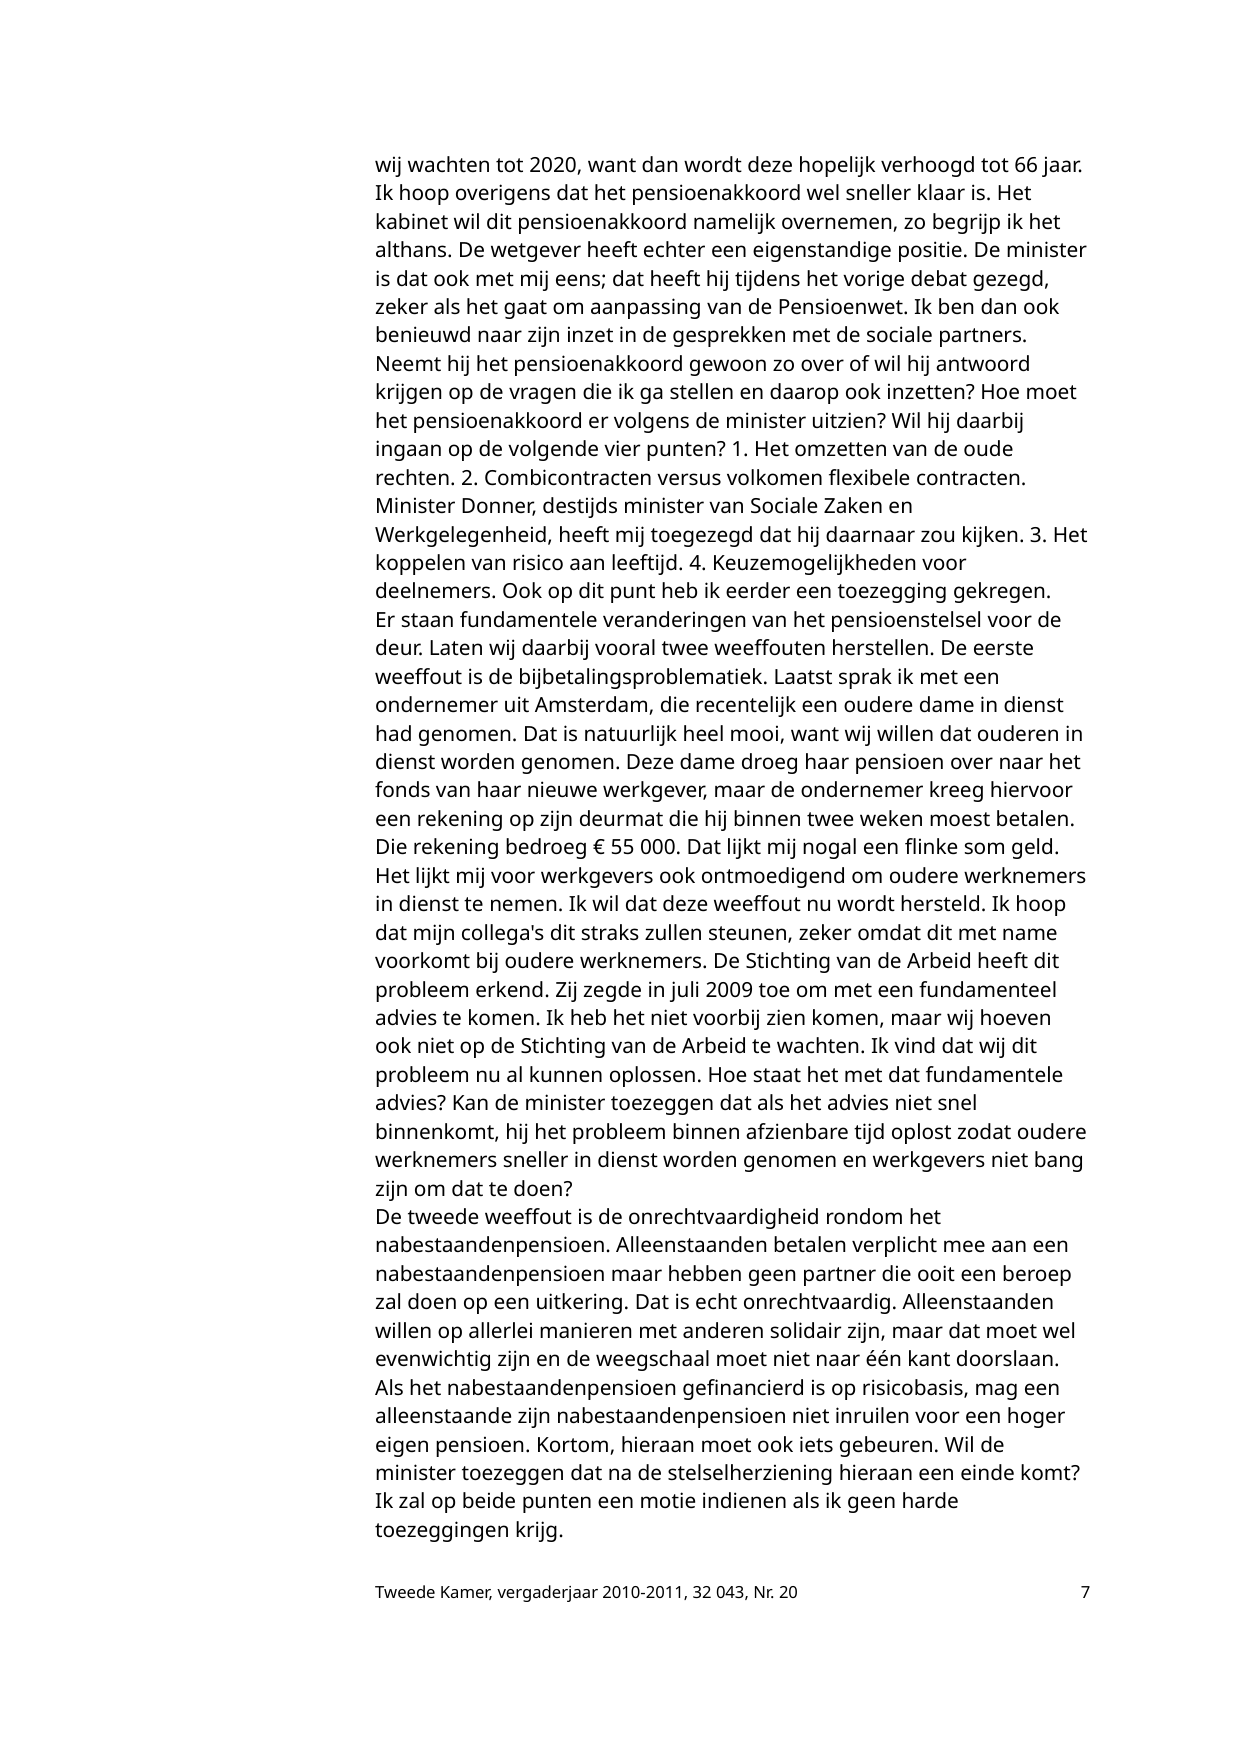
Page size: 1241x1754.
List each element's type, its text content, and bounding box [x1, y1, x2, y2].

text Er staan fundamentele veranderingen van het pensioenstelsel voor de deur. Laten wij daarbij vooral twee weeffouten herstellen. De eerste weeffout is de bijbetalingsproblematiek. Laatst sprak ik met een ondernemer uit Amsterdam, die recentelijk een oudere dame in dienst had genomen. Dat is natuurlijk heel mooi, want wij willen dat ouderen in dienst worden genomen. Deze dame droeg haar pensioen over naar het fonds van haar nieuwe werkgever, maar de ondernemer kreeg hiervoor een rekening op zijn deurmat die hij binnen twee weken moest betalen. Die rekening bedroeg € 55 000. Dat lijkt mij nogal een flinke som geld. Het lijkt mij voor werkgevers ook ontmoedigend om oudere werknemers in dienst te nemen. Ik wil dat deze weeffout nu wordt hersteld. Ik hoop dat mijn collega's dit straks zullen steunen, zeker omdat dit met name voorkomt bij oudere werknemers. De Stichting van de Arbeid heeft dit probleem erkend. Zij zegde in juli 2009 toe om met een fundamenteel advies te komen. Ik heb het niet voorbij zien komen, maar wij hoeven ook niet op de Stichting van de Arbeid te wachten. Ik vind dat wij dit probleem nu al kunnen oplossen. Hoe staat het met dat fundamentele advies? Kan de minister toezeggen dat als het advies niet snel binnenkomt, hij het probleem binnen afzienbare tijd oplost zodat oudere werknemers sneller in dienst worden genomen en werkgevers niet bang zijn om dat te doen? [375, 605, 1090, 1202]
text De tweede weeffout is de onrechtvaardigheid rondom het nabestaandenpensioen. Alleenstaanden betalen verplicht mee aan een nabestaandenpensioen maar hebben geen partner die ooit een beroep zal doen op een uitkering. Dat is echt onrechtvaardig. Alleenstaanden willen op allerlei manieren met anderen solidair zijn, maar dat moet wel evenwichtig zijn en de weegschaal moet niet naar één kant doorslaan. Als het nabestaandenpensioen gefinancierd is op risicobasis, mag een alleenstaande zijn nabestaandenpensioen niet inruilen voor een hoger eigen pensioen. Kortom, hieraan moet ook iets gebeuren. Wil de minister toezeggen dat na de stelselherziening hieraan een einde komt? Ik zal op beide punten een motie indienen als ik geen harde toezeggingen krijg. [375, 1202, 1090, 1543]
text wij wachten tot 2020, want dan wordt deze hopelijk verhoogd tot 66 jaar. Ik hoop overigens dat het pensioenakkoord wel sneller klaar is. Het kabinet wil dit pensioenakkoord namelijk overnemen, zo begrijp ik het althans. De wetgever heeft echter een eigenstandige positie. De minister is dat ook met mij eens; dat heeft hij tijdens het vorige debat gezegd, zeker als het gaat om aanpassing van de Pensioenwet. Ik ben dan ook benieuwd naar zijn inzet in de gesprekken met de sociale partners. Neemt hij het pensioenakkoord gewoon zo over of wil hij antwoord krijgen op de vragen die ik ga stellen en daarop ook inzetten? Hoe moet het pensioenakkoord er volgens de minister uitzien? Wil hij daarbij ingaan op de volgende vier punten? 1. Het omzetten van de oude rechten. 2. Combicontracten versus volkomen flexibele contracten. Minister Donner, destijds minister van Sociale Zaken en Werkgelegenheid, heeft mij toegezegd dat hij daarnaar zou kijken. 3. Het koppelen van risico aan leeftijd. 4. Keuzemogelijkheden voor deelnemers. Ook op dit punt heb ik eerder een toezegging gekregen. [375, 150, 1090, 605]
